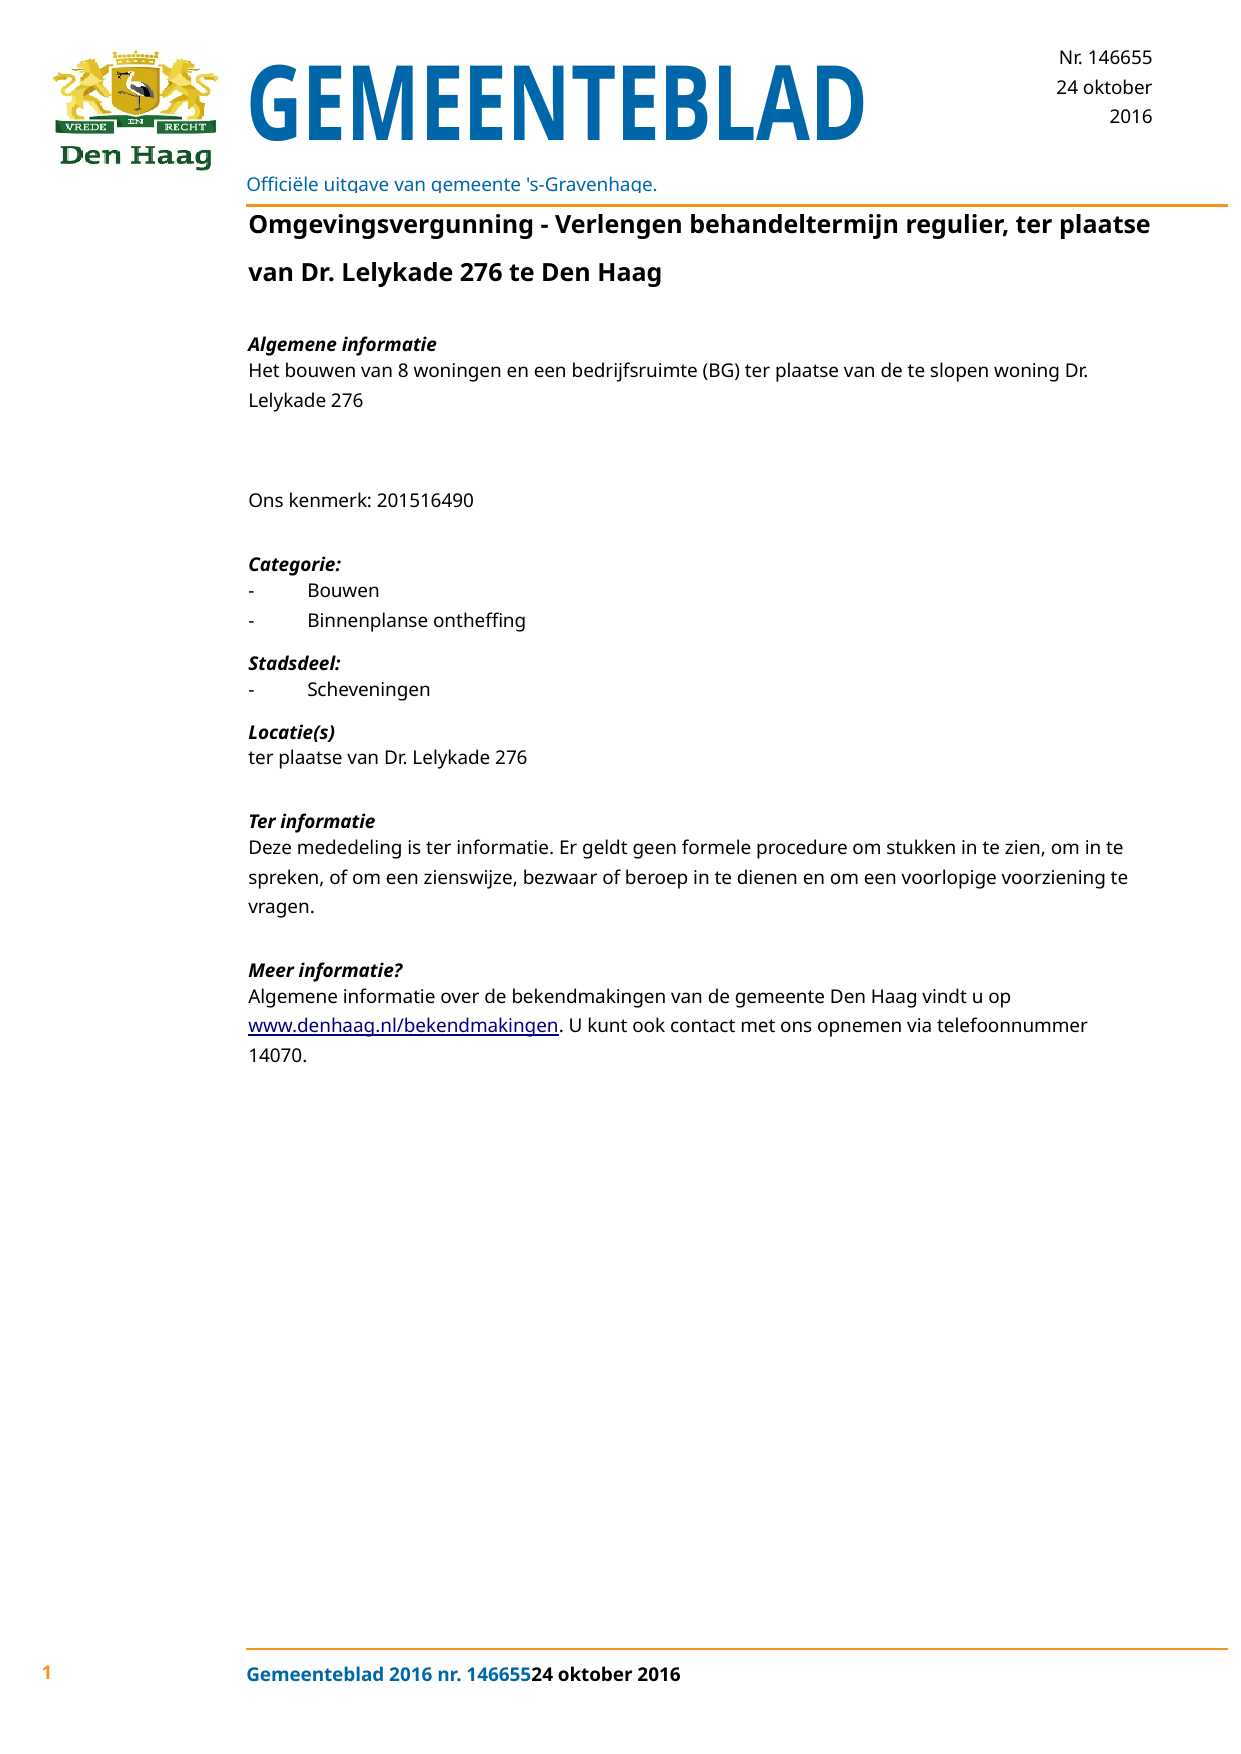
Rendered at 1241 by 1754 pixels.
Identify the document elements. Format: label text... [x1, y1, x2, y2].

text Algemene informatie over de bekendmakingen van de gemeente Den Haag vindt u op www.denhaag.nl/bekendmakingen. U kunt ook contact met ons opnemen via telefoonnummer 14070. [248, 983, 1152, 1068]
list Bouwen [248, 577, 1152, 603]
text Algemene informatie [248, 331, 1152, 357]
text Deze mededeling is ter informatie. Er geldt geen formele procedure om stukken in te zien, om in te spreken, of om een zienswijze, bezwaar of beroep in te dienen en om een voorlopige voorziening te vragen. [248, 834, 1152, 919]
list Binnenplanse ontheffing [248, 607, 1152, 633]
text Ter informatie [248, 808, 1152, 834]
text ter plaatse van Dr. Lelykade 276 [248, 744, 1152, 770]
text Stadsdeel: [248, 650, 1152, 676]
picture [41, 47, 231, 172]
text Het bouwen van 8 woningen en een bedrijfsruimte (BG) ter plaatse van de te slopen woning Dr. Lelykade 276 [248, 357, 1152, 412]
text Omgevingsvergunning - Verlengen behandeltermijn regulier, ter plaatse van Dr. Lelykade 276 te Den Haag [248, 207, 1152, 288]
text Locatie(s) [248, 719, 1152, 744]
list Scheveningen [248, 676, 1152, 701]
text Categorie: [248, 552, 1152, 577]
text Ons kenmerk: 201516490 [248, 488, 1152, 513]
text Meer informatie? [248, 957, 1152, 983]
